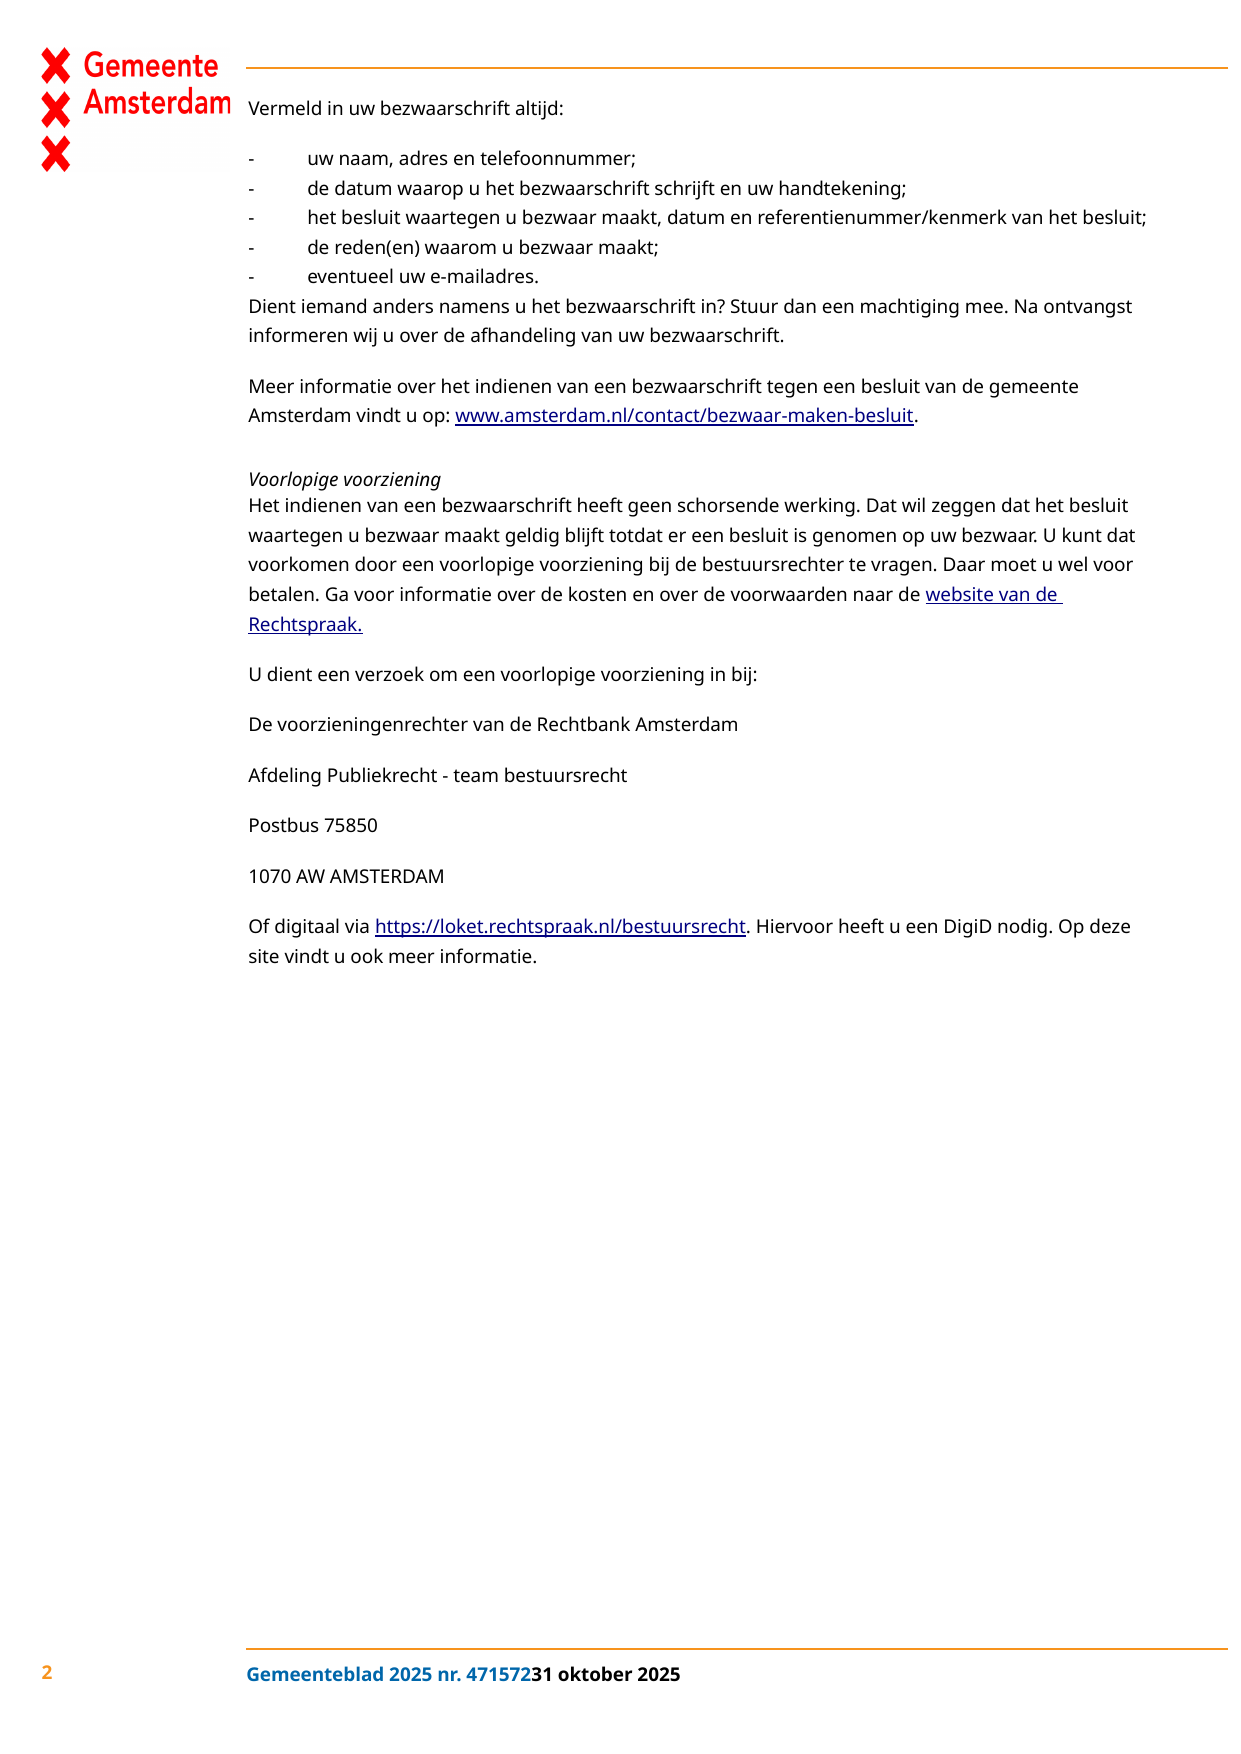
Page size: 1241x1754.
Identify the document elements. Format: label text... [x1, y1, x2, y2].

text Of digitaal via https://loket.rechtspraak.nl/bestuursrecht. Hiervoor heeft u een DigiD nodig. Op deze site vindt u ook meer informatie. [248, 913, 1152, 968]
text Meer informatie over het indienen van een bezwaarschrift tegen een besluit van de gemeente Amsterdam vindt u op: www.amsterdam.nl/contact/bezwaar-maken-besluit. [248, 373, 1152, 428]
text 1070 AW AMSTERDAM [248, 863, 1152, 888]
text U dient een verzoek om een voorlopige voorziening in bij: [248, 661, 1152, 687]
text Dient iemand anders namens u het bezwaarschrift in? Stuur dan een machtiging mee. Na ontvangst informeren wij u over de afhandeling van uw bezwaarschrift. [248, 293, 1152, 348]
list uw naam, adres en telefoonnummer; [248, 145, 1152, 171]
list het besluit waartegen u bezwaar maakt, datum en referentienummer/kenmerk van het besluit; [248, 204, 1152, 230]
text Afdeling Publiekrecht - team bestuursrecht [248, 762, 1152, 788]
text Het indienen van een bezwaarschrift heeft geen schorsende werking. Dat wil zeggen dat het besluit waartegen u bezwaar maakt geldig blijft totdat er een besluit is genomen op uw bezwaar. U kunt dat voorkomen door een voorlopige voorziening bij de bestuursrechter te vragen. Daar moet u wel voor betalen. Ga voor informatie over de kosten en over de voorwaarden naar de website van de Rechtspraak. [248, 492, 1152, 636]
list de datum waarop u het bezwaarschrift schrijft en uw handtekening; [248, 175, 1152, 201]
text Vermeld in uw bezwaarschrift altijd: [248, 95, 1152, 121]
text Voorlopige voorziening [248, 467, 1152, 492]
list eventueel uw e-mailadres. [248, 263, 1152, 289]
text Postbus 75850 [248, 812, 1152, 838]
picture [41, 47, 231, 172]
text De voorzieningenrechter van de Rechtbank Amsterdam [248, 712, 1152, 737]
list de reden(en) waarom u bezwaar maakt; [248, 234, 1152, 260]
